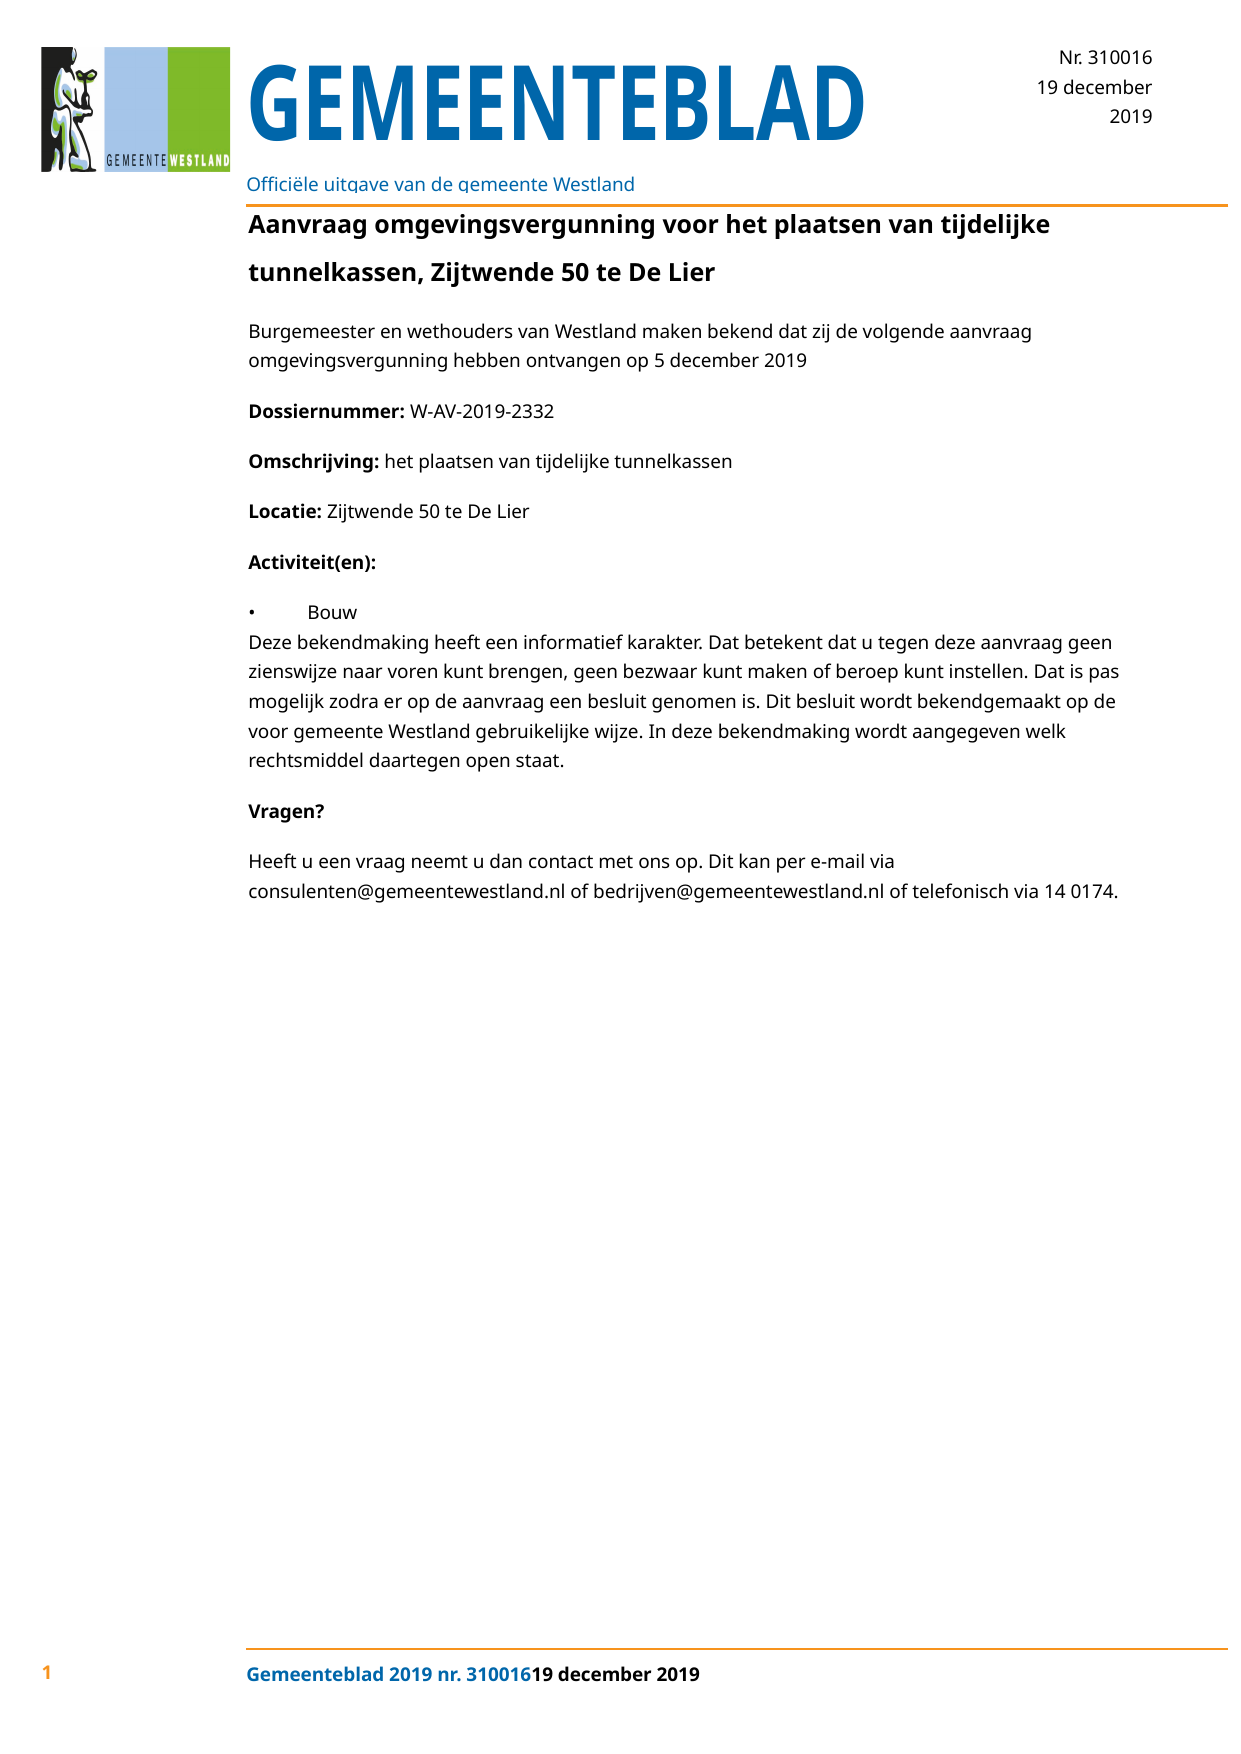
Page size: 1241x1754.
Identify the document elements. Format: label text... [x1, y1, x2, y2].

text Dossiernummer: W-AV-2019-2332 [248, 398, 1152, 424]
text Deze bekendmaking heeft een informatief karakter. Dat betekent dat u tegen deze aanvraag geen zienswijze naar voren kunt brengen, geen bezwaar kunt maken of beroep kunt instellen. Dat is pas mogelijk zodra er op de aanvraag een besluit genomen is. Dit besluit wordt bekendgemaakt op de voor gemeente Westland gebruikelijke wijze. In deze bekendmaking wordt aangegeven welk rechtsmiddel daartegen open staat. [248, 629, 1152, 773]
text Activiteit(en): [248, 549, 1152, 575]
text Aanvraag omgevingsvergunning voor het plaatsen van tijdelijke tunnelkassen, Zijtwende 50 te De Lier [248, 207, 1152, 288]
list Bouw [248, 599, 1152, 625]
text Vragen? [248, 798, 1152, 824]
text Burgemeester en wethouders van Westland maken bekend dat zij de volgende aanvraag omgevingsvergunning hebben ontvangen op 5 december 2019 [248, 318, 1152, 373]
picture [41, 47, 231, 172]
text Locatie: Zijtwende 50 te De Lier [248, 499, 1152, 524]
text Omschrijving: het plaatsen van tijdelijke tunnelkassen [248, 448, 1152, 474]
text Heeft u een vraag neemt u dan contact met ons op. Dit kan per e-mail via consulenten@gemeentewestland.nl of bedrijven@gemeentewestland.nl of telefonisch via 14 0174. [248, 848, 1152, 904]
